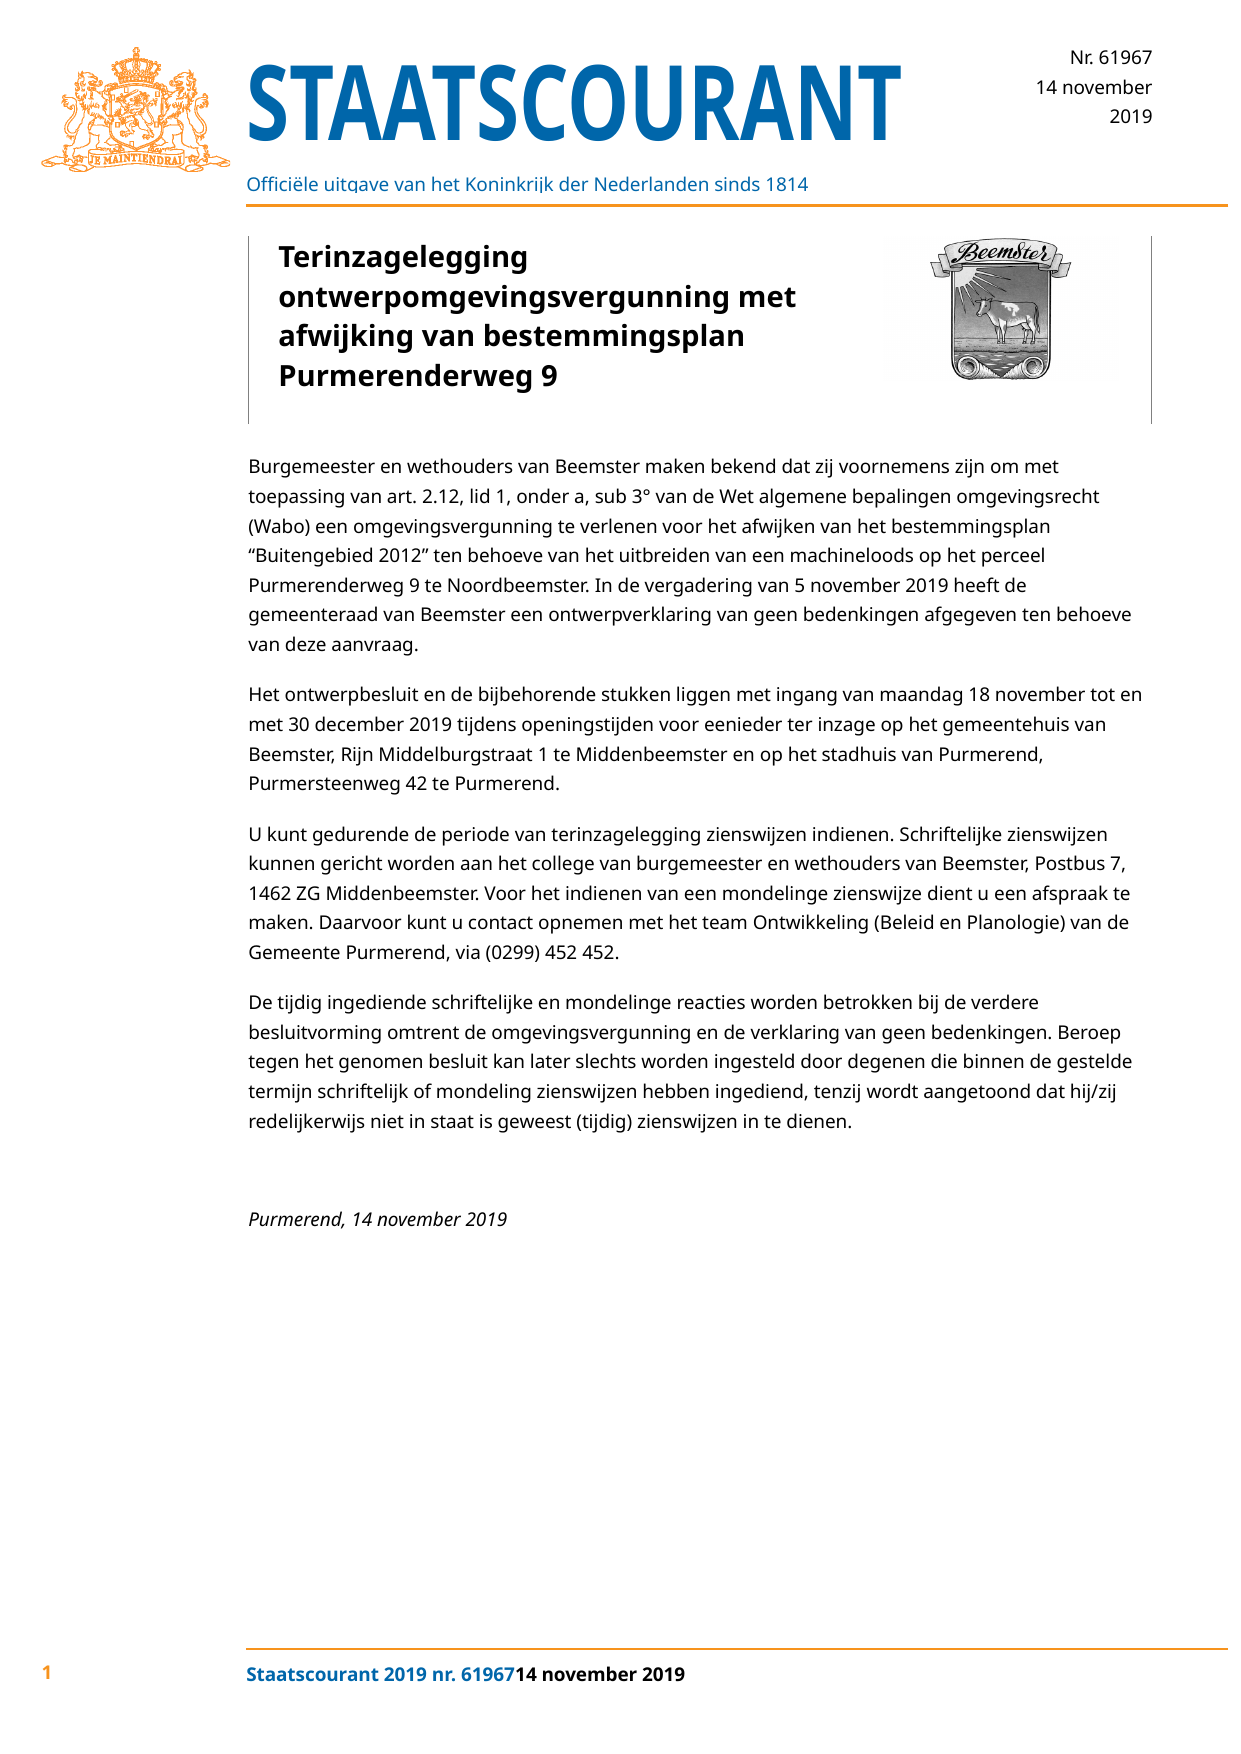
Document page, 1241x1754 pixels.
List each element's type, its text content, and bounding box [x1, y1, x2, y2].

text Burgemeester en wethouders van Beemster maken bekend dat zij voornemens zijn om met toepassing van art. 2.12, lid 1, onder a, sub 3° van de Wet algemene bepalingen omgevingsrecht (Wabo) een omgevingsvergunning te verlenen voor het afwijken van het bestemmingsplan “Buitengebied 2012” ten behoeve van het uitbreiden van een machineloods op het perceel Purmerenderweg 9 te Noordbeemster. In de vergadering van 5 november 2019 heeft de gemeenteraad van Beemster een ontwerpverklaring van geen bedenkingen afgegeven ten behoeve van deze aanvraag. [248, 454, 1152, 657]
picture [882, 236, 1119, 381]
text U kunt gedurende de periode van terinzagelegging zienswijzen indienen. Schriftelijke zienswijzen kunnen gericht worden aan het college van burgemeester en wethouders van Beemster, Postbus 7, 1462 ZG Middenbeemster. Voor het indienen van een mondelinge zienswijze dient u een afspraak te maken. Daarvoor kunt u contact opnemen met het team Ontwikkeling (Beleid en Planologie) van de Gemeente Purmerend, via (0299) 452 452. [248, 821, 1152, 965]
table_header [850, 236, 1151, 424]
table_header Terinzagelegging ontwerpomgevingsvergunning met afwijking van bestemmingsplan Purmerenderweg 9 [249, 236, 850, 424]
text Het ontwerpbesluit en de bijbehorende stukken liggen met ingang van maandag 18 november tot en met 30 december 2019 tijdens openingstijden voor eenieder ter inzage op het gemeentehuis van Beemster, Rijn Middelburgstraat 1 te Middenbeemster en op het stadhuis van Purmerend, Purmersteenweg 42 te Purmerend. [248, 682, 1152, 796]
picture [41, 47, 231, 172]
text De tijdig ingediende schriftelijke en mondelinge reacties worden betrokken bij de verdere besluitvorming omtrent de omgevingsvergunning en de verklaring van geen bedenkingen. Beroep tegen het genomen besluit kan later slechts worden ingesteld door degenen die binnen de gestelde termijn schriftelijk of mondeling zienswijzen hebben ingediend, tenzij wordt aangetoond dat hij/zij redelijkerwijs niet in staat is geweest (tijdig) zienswijzen in te dienen. [248, 989, 1152, 1133]
text Purmerend, 14 november 2019 [248, 1206, 1152, 1232]
